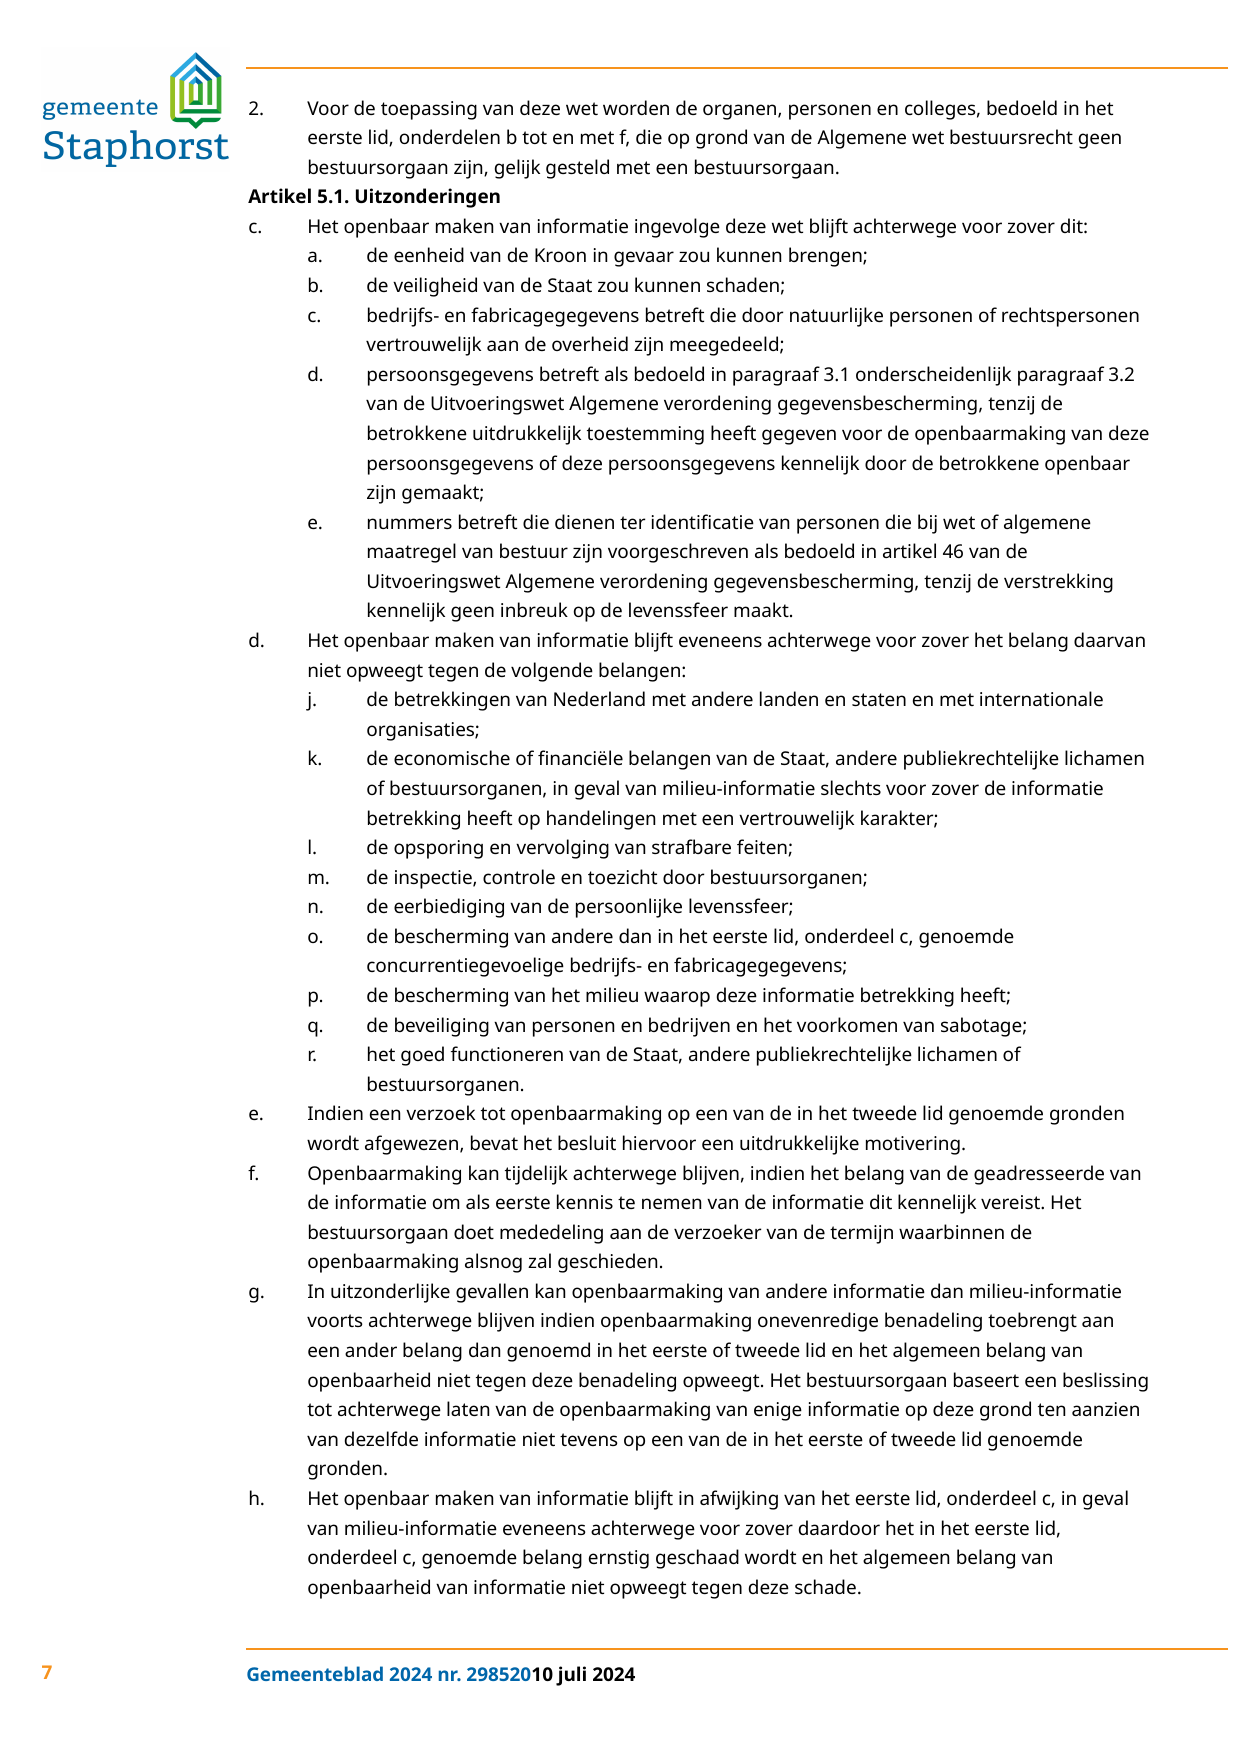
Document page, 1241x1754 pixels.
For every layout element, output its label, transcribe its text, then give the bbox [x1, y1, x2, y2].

picture [41, 47, 231, 172]
list Het openbaar maken van informatie blijft in afwijking van het eerste lid, onderdeel c, in geval van milieu-informatie eveneens achterwege voor zover daardoor het in het eerste lid, onderdeel c, genoemde belang ernstig geschaad wordt en het algemeen belang van openbaarheid van informatie niet opweegt tegen deze schade. [248, 1485, 1152, 1600]
list Het openbaar maken van informatie blijft eveneens achterwege voor zover het belang daarvan niet opweegt tegen de volgende belangen: [248, 627, 1152, 683]
list In uitzonderlijke gevallen kan openbaarmaking van andere informatie dan milieu-informatie voorts achterwege blijven indien openbaarmaking onevenredige benadeling toebrengt aan een ander belang dan genoemd in het eerste of tweede lid en het algemeen belang van openbaarheid niet tegen deze benadeling opweegt. Het bestuursorgaan baseert een beslissing tot achterwege laten van de openbaarmaking van enige informatie op deze grond ten aanzien van dezelfde informatie niet tevens op een van de in het eerste of tweede lid genoemde gronden. [248, 1278, 1152, 1481]
text Artikel 5.1. Uitzonderingen [248, 183, 1152, 209]
list de bescherming van andere dan in het eerste lid, onderdeel c, genoemde concurrentiegevoelige bedrijfs- en fabricagegegevens; [307, 923, 1152, 978]
list de eerbiediging van de persoonlijke levenssfeer; [307, 893, 1152, 919]
list de economische of financiële belangen van de Staat, andere publiekrechtelijke lichamen of bestuursorganen, in geval van milieu-informatie slechts voor zover de informatie betrekking heeft op handelingen met een vertrouwelijk karakter; [307, 746, 1152, 831]
list de inspectie, controle en toezicht door bestuursorganen; [307, 864, 1152, 890]
list de beveiliging van personen en bedrijven en het voorkomen van sabotage; [307, 1012, 1152, 1038]
list de veiligheid van de Staat zou kunnen schaden; [307, 272, 1152, 298]
list Openbaarmaking kan tijdelijk achterwege blijven, indien het belang van de geadresseerde van de informatie om als eerste kennis te nemen van de informatie dit kennelijk vereist. Het bestuursorgaan doet mededeling aan de verzoeker van de termijn waarbinnen de openbaarmaking alsnog zal geschieden. [248, 1160, 1152, 1274]
list het goed functioneren van de Staat, andere publiekrechtelijke lichamen of bestuursorganen. [307, 1041, 1152, 1097]
list Voor de toepassing van deze wet worden de organen, personen en colleges, bedoeld in het eerste lid, onderdelen b tot en met f, die op grond van de Algemene wet bestuursrecht geen bestuursorgaan zijn, gelijk gesteld met een bestuursorgaan. [248, 95, 1152, 180]
list nummers betreft die dienen ter identificatie van personen die bij wet of algemene maatregel van bestuur zijn voorgeschreven als bedoeld in artikel 46 van de Uitvoeringswet Algemene verordening gegevensbescherming, tenzij de verstrekking kennelijk geen inbreuk op de levenssfeer maakt. [307, 509, 1152, 623]
list de opsporing en vervolging van strafbare feiten; [307, 834, 1152, 860]
list de bescherming van het milieu waarop deze informatie betrekking heeft; [307, 982, 1152, 1008]
list Indien een verzoek tot openbaarmaking op een van de in het tweede lid genoemde gronden wordt afgewezen, bevat het besluit hiervoor een uitdrukkelijke motivering. [248, 1101, 1152, 1156]
list bedrijfs- en fabricagegegevens betreft die door natuurlijke personen of rechtspersonen vertrouwelijk aan de overheid zijn meegedeeld; [307, 302, 1152, 357]
list Het openbaar maken van informatie ingevolge deze wet blijft achterwege voor zover dit: [248, 213, 1152, 239]
list persoonsgegevens betreft als bedoeld in paragraaf 3.1 onderscheidenlijk paragraaf 3.2 van de Uitvoeringswet Algemene verordening gegevensbescherming, tenzij de betrokkene uitdrukkelijk toestemming heeft gegeven voor de openbaarmaking van deze persoonsgegevens of deze persoonsgegevens kennelijk door de betrokkene openbaar zijn gemaakt; [307, 361, 1152, 505]
list de eenheid van de Kroon in gevaar zou kunnen brengen; [307, 243, 1152, 268]
list de betrekkingen van Nederland met andere landen en staten en met internationale organisaties; [307, 686, 1152, 742]
